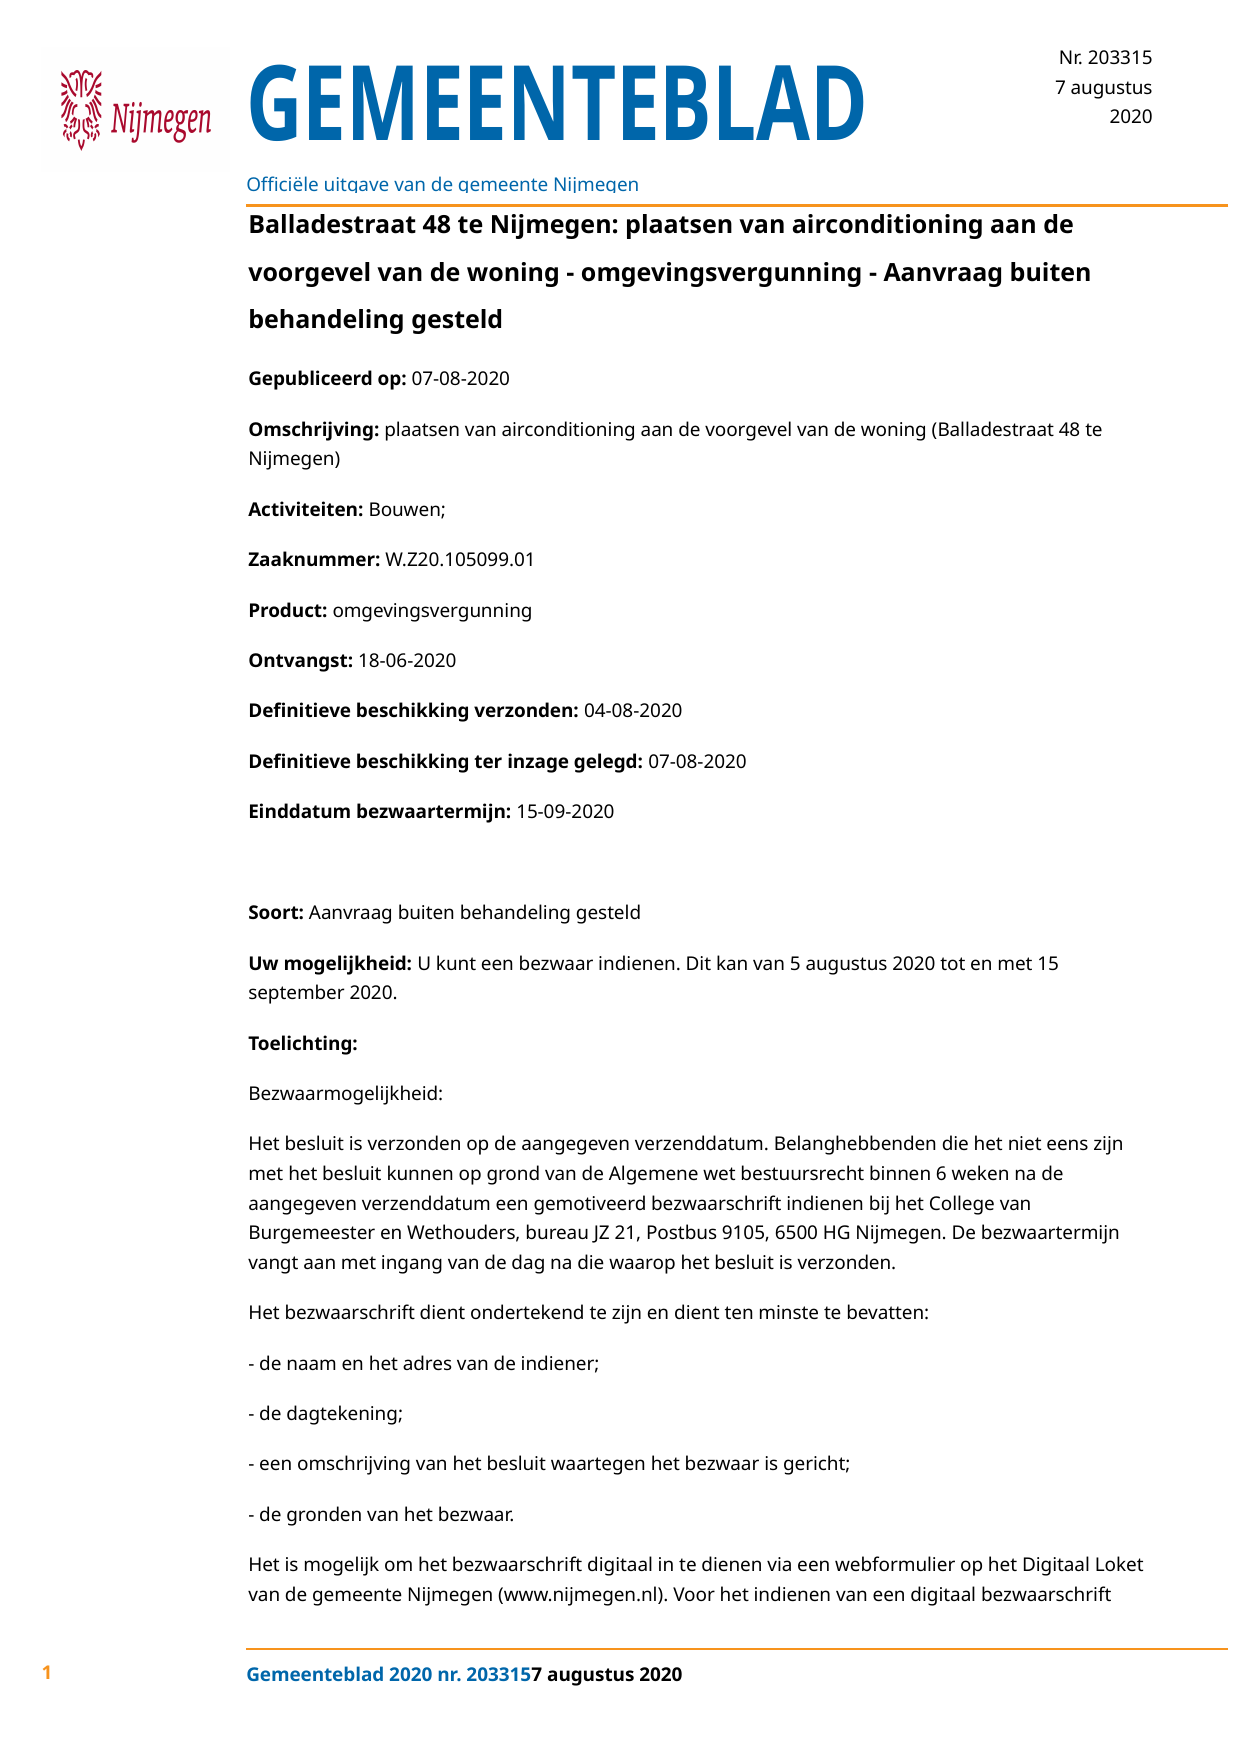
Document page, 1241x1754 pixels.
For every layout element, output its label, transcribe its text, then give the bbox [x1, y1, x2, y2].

text Bezwaarmogelijkheid: [248, 1080, 1152, 1106]
text Ontvangst: 18-06-2020 [248, 647, 1152, 673]
text Definitieve beschikking verzonden: 04-08-2020 [248, 698, 1152, 723]
text Zaaknummer: W.Z20.105099.01 [248, 546, 1152, 572]
text Einddatum bezwaartermijn: 15-09-2020 [248, 798, 1152, 824]
text Uw mogelijkheid: U kunt een bezwaar indienen. Dit kan van 5 augustus 2020 tot en met 15 september 2020. [248, 950, 1152, 1005]
text Omschrijving: plaatsen van airconditioning aan de voorgevel van de woning (Balladestraat 48 te Nijmegen) [248, 416, 1152, 471]
text Het bezwaarschrift dient ondertekend te zijn en dient ten minste te bevatten: [248, 1299, 1152, 1325]
text Activiteiten: Bouwen; [248, 496, 1152, 522]
text Definitieve beschikking ter inzage gelegd: 07-08-2020 [248, 748, 1152, 774]
text - de naam en het adres van de indiener; [248, 1350, 1152, 1375]
text Het is mogelijk om het bezwaarschrift digitaal in te dienen via een webformulier op het Digitaal Loket van de gemeente Nijmegen (www.nijmegen.nl). Voor het indienen van een digitaal bezwaarschrift [248, 1551, 1152, 1607]
text Het besluit is verzonden op de aangegeven verzenddatum. Belanghebbenden die het niet eens zijn met het besluit kunnen op grond van de Algemene wet bestuursrecht binnen 6 weken na de aangegeven verzenddatum een gemotiveerd bezwaarschrift indienen bij het College van Burgemeester en Wethouders, bureau JZ 21, Postbus 9105, 6500 HG Nijmegen. De bezwaartermijn vangt aan met ingang van de dag na die waarop het besluit is verzonden. [248, 1131, 1152, 1274]
text Toelichting: [248, 1030, 1152, 1055]
picture [41, 47, 231, 172]
text - de dagtekening; [248, 1400, 1152, 1426]
text Balladestraat 48 te Nijmegen: plaatsen van airconditioning aan de voorgevel van de woning - omgevingsvergunning - Aanvraag buiten behandeling gesteld [248, 207, 1152, 336]
text - een omschrijving van het besluit waartegen het bezwaar is gericht; [248, 1451, 1152, 1476]
text Product: omgevingsvergunning [248, 597, 1152, 622]
text Soort: Aanvraag buiten behandeling gesteld [248, 899, 1152, 925]
text - de gronden van het bezwaar. [248, 1501, 1152, 1527]
text Gepubliceerd op: 07-08-2020 [248, 366, 1152, 391]
